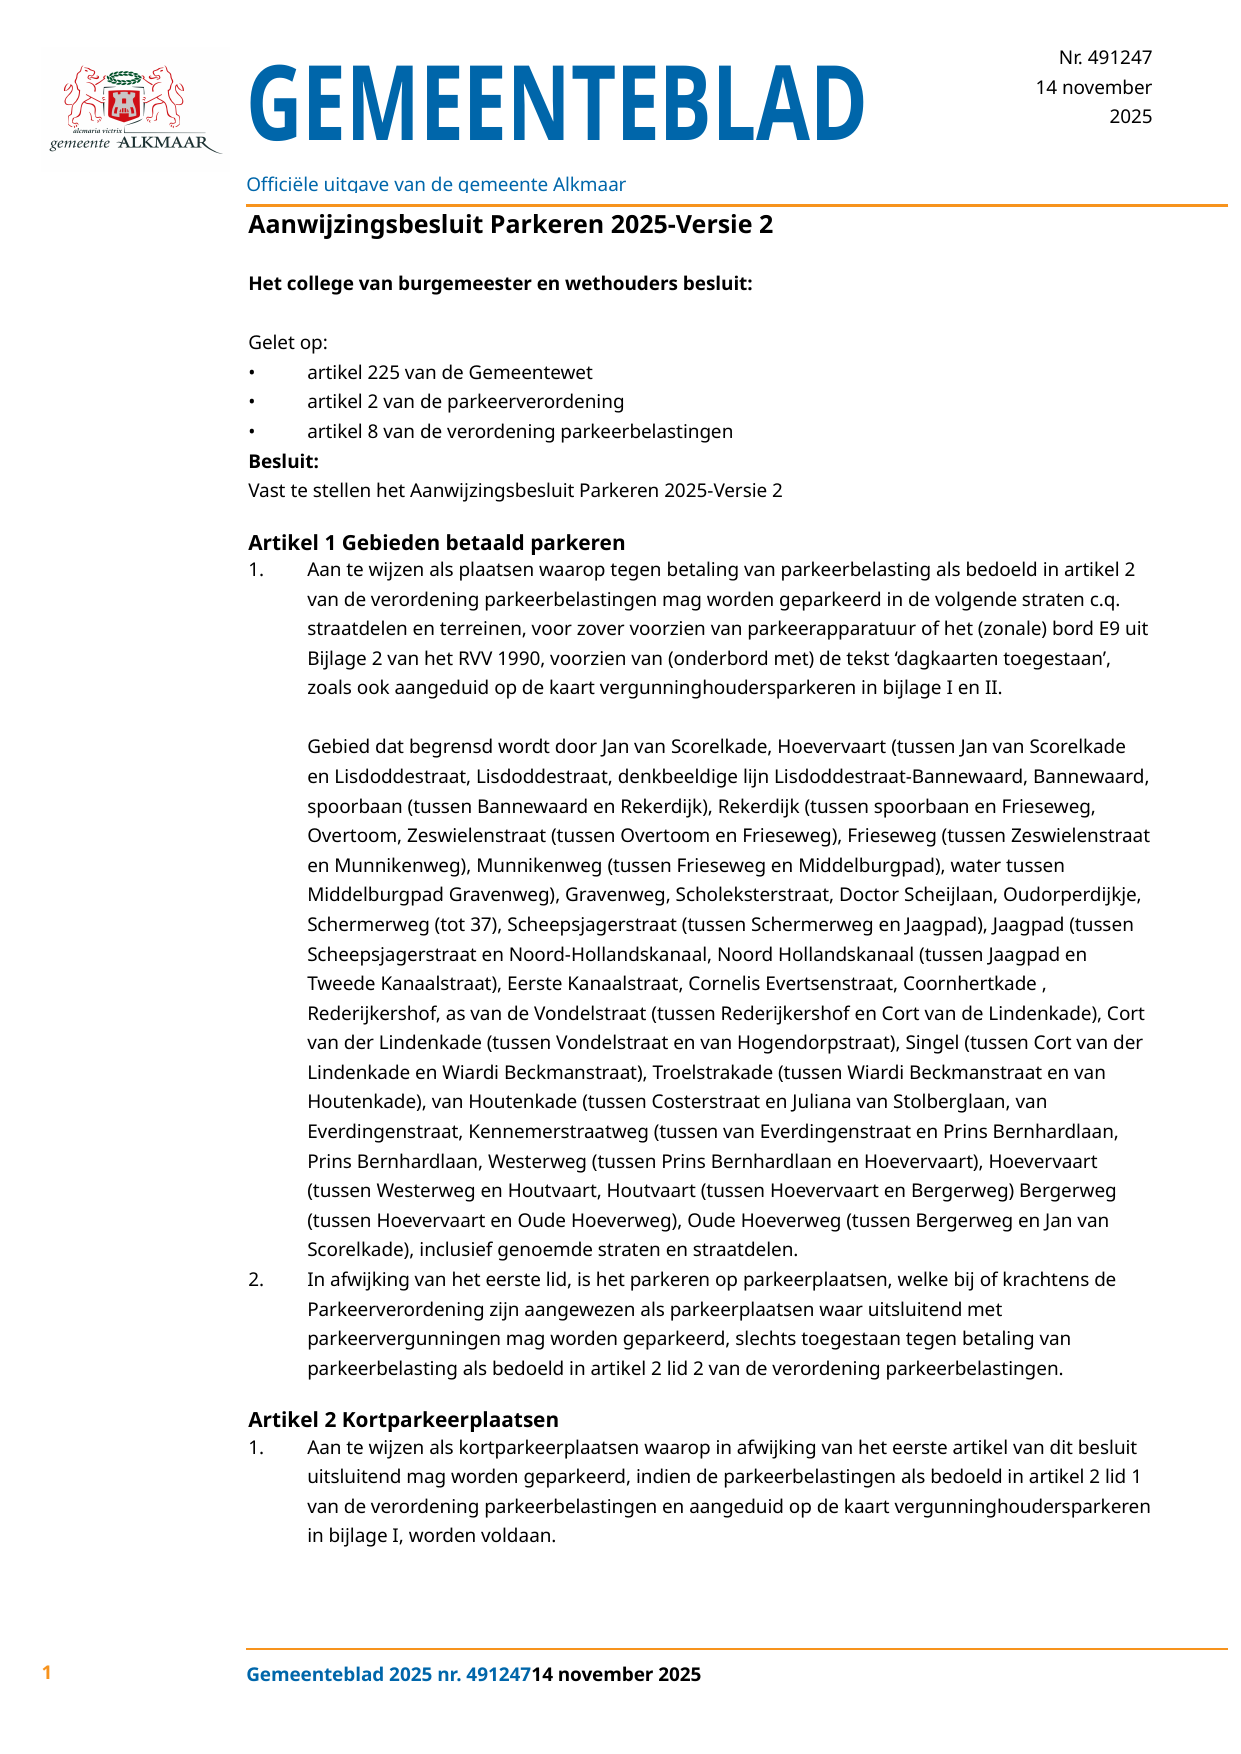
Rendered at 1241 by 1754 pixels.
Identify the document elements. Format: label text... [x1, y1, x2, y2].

list Aan te wijzen als plaatsen waarop tegen betaling van parkeerbelasting als bedoeld in artikel 2 van de verordening parkeerbelastingen mag worden geparkeerd in de volgende straten c.q. straatdelen en terreinen, voor zover voorzien van parkeerapparatuur of het (zonale) bord E9 uit Bijlage 2 van het RVV 1990, voorzien van (onderbord met) de tekst ‘dagkaarten toegestaan’, zoals ook aangeduid op de kaart vergunninghoudersparkeren in bijlage I en II. [248, 556, 1152, 700]
list In afwijking van het eerste lid, is het parkeren op parkeerplaatsen, welke bij of krachtens de Parkeerverordening zijn aangewezen als parkeerplaatsen waar uitsluitend met parkeervergunningen mag worden geparkeerd, slechts toegestaan tegen betaling van parkeerbelasting als bedoeld in artikel 2 lid 2 van de verordening parkeerbelastingen. [248, 1266, 1152, 1381]
list artikel 2 van de parkeerverordening [248, 389, 1152, 414]
text Het college van burgemeester en wethouders besluit: [248, 270, 1152, 296]
picture [41, 47, 231, 172]
text Artikel 2 Kortparkeerplaatsen [248, 1405, 1152, 1434]
text Gelet op: [248, 329, 1152, 355]
text Artikel 1 Gebieden betaald parkeren [248, 528, 1152, 556]
list Aan te wijzen als kortparkeerplaatsen waarop in afwijking van het eerste artikel van dit besluit uitsluitend mag worden geparkeerd, indien de parkeerbelastingen als bedoeld in artikel 2 lid 1 van de verordening parkeerbelastingen en aangeduid op de kaart vergunninghoudersparkeren in bijlage I, worden voldaan. [248, 1434, 1152, 1548]
text Vast te stellen het Aanwijzingsbesluit Parkeren 2025-Versie 2 [248, 477, 1152, 503]
list Gebied dat begrensd wordt door Jan van Scorelkade, Hoevervaart (tussen Jan van Scorelkade en Lisdoddestraat, Lisdoddestraat, denkbeeldige lijn Lisdoddestraat-Bannewaard, Bannewaard, spoorbaan (tussen Bannewaard en Rekerdijk), Rekerdijk (tussen spoorbaan en Frieseweg, Overtoom, Zeswielenstraat (tussen Overtoom en Frieseweg), Frieseweg (tussen Zeswielenstraat en Munnikenweg), Munnikenweg (tussen Frieseweg en Middelburgpad), water tussen Middelburgpad Gravenweg), Gravenweg, Scholeksterstraat, Doctor Scheijlaan, Oudorperdijkje, Schermerweg (tot 37), Scheepsjagerstraat (tussen Schermerweg en Jaagpad), Jaagpad (tussen Scheepsjagerstraat en Noord-Hollandskanaal, Noord Hollandskanaal (tussen Jaagpad en Tweede Kanaalstraat), Eerste Kanaalstraat, Cornelis Evertsenstraat, Coornhertkade , Rederijkershof, as van de Vondelstraat (tussen Rederijkershof en Cort van de Lindenkade), Cort van der Lindenkade (tussen Vondelstraat en van Hogendorpstraat), Singel (tussen Cort van der Lindenkade en Wiardi Beckmanstraat), Troelstrakade (tussen Wiardi Beckmanstraat en van Houtenkade), van Houtenkade (tussen Costerstraat en Juliana van Stolberglaan, van Everdingenstraat, Kennemerstraatweg (tussen van Everdingenstraat en Prins Bernhardlaan, Prins Bernhardlaan, Westerweg (tussen Prins Bernhardlaan en Hoevervaart), Hoevervaart (tussen Westerweg en Houtvaart, Houtvaart (tussen Hoevervaart en Bergerweg) Bergerweg (tussen Hoevervaart en Oude Hoeverweg), Oude Hoeverweg (tussen Bergerweg en Jan van Scorelkade), inclusief genoemde straten en straatdelen. [248, 734, 1152, 1262]
text Aanwijzingsbesluit Parkeren 2025-Versie 2 [248, 207, 1152, 241]
list artikel 8 van de verordening parkeerbelastingen [248, 418, 1152, 444]
text Besluit: [248, 448, 1152, 473]
list artikel 225 van de Gemeentewet [248, 359, 1152, 385]
